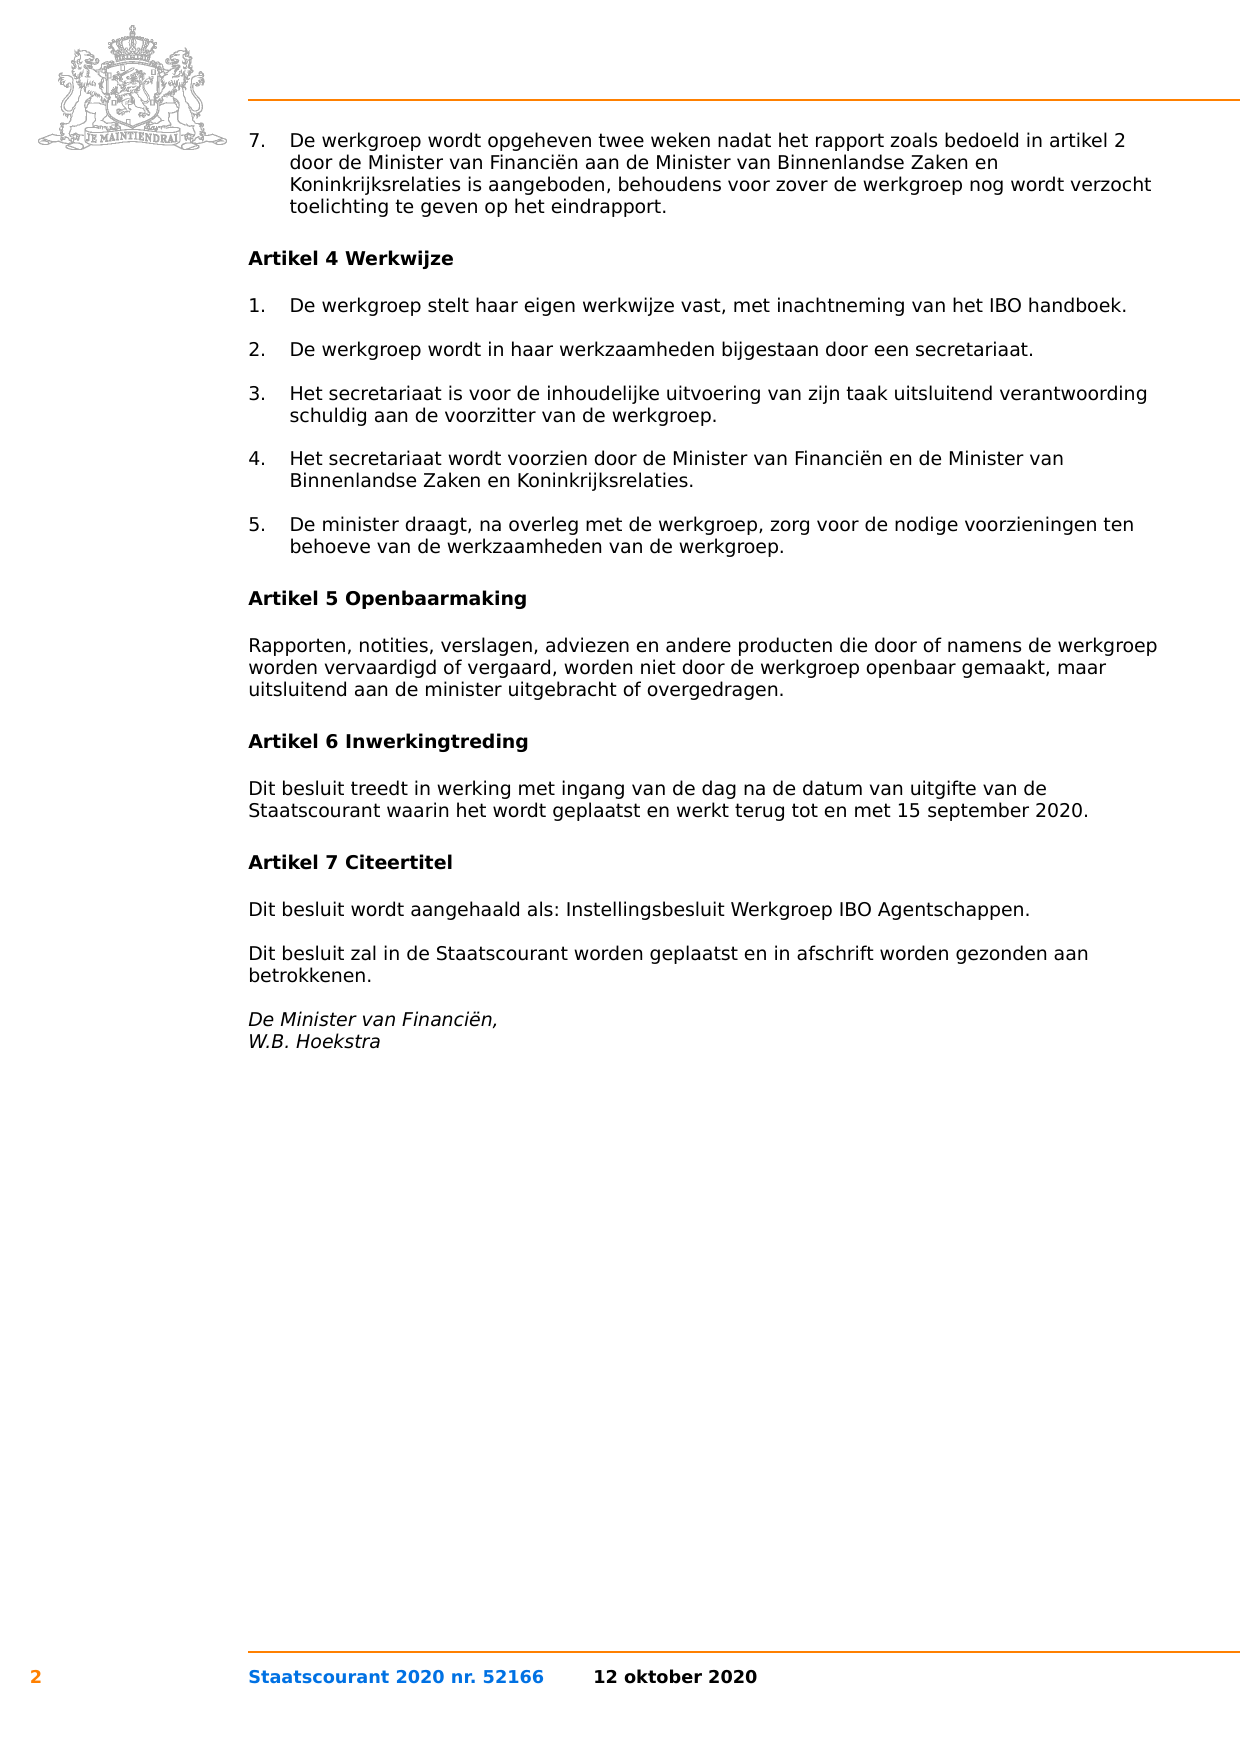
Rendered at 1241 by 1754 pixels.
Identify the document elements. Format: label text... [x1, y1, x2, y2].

subtitle Artikel 6 Inwerkingtreding [248, 731, 1163, 753]
text 3. Het secretariaat is voor de inhoudelijke uitvoering van zijn taak uitsluitend verantwoording schuldig aan de voorzitter van de werkgroep. [248, 382, 1163, 426]
text De Minister van Financiën, W.B. Hoekstra [248, 1009, 1163, 1053]
subtitle Artikel 4 Werkwijze [248, 248, 1163, 270]
text 5. De minister draagt, na overleg met de werkgroep, zorg voor de nodige voorzieningen ten behoeve van de werkzaamheden van de werkgroep. [248, 514, 1163, 558]
text Dit besluit wordt aangehaald als: Instellingsbesluit Werkgroep IBO Agentschappen. [248, 899, 1163, 921]
subtitle Artikel 7 Citeertitel [248, 852, 1163, 874]
text 1. De werkgroep stelt haar eigen werkwijze vast, met inachtneming van het IBO handboek. [248, 295, 1163, 317]
text Dit besluit treedt in werking met ingang van de dag na de datum van uitgifte van de Staatscourant waarin het wordt geplaatst en werkt terug tot en met 15 september 2020. [248, 778, 1163, 822]
picture [38, 25, 227, 150]
text 7. De werkgroep wordt opgeheven twee weken nadat het rapport zoals bedoeld in artikel 2 door de Minister van Financiën aan de Minister van Binnenlandse Zaken en Koninkrijksrelaties is aangeboden, behoudens voor zover de werkgroep nog wordt verzocht toelichting te geven op het eindrapport. [248, 130, 1163, 218]
text 2. De werkgroep wordt in haar werkzaamheden bijgestaan door een secretariaat. [248, 339, 1163, 361]
text Rapporten, notities, verslagen, adviezen en andere producten die door of namens de werkgroep worden vervaardigd of vergaard, worden niet door de werkgroep openbaar gemaakt, maar uitsluitend aan de minister uitgebracht of overgedragen. [248, 635, 1163, 701]
subtitle Artikel 5 Openbaarmaking [248, 588, 1163, 610]
text Dit besluit zal in de Staatscourant worden geplaatst en in afschrift worden gezonden aan betrokkenen. [248, 943, 1163, 987]
text 4. Het secretariaat wordt voorzien door de Minister van Financiën en de Minister van Binnenlandse Zaken en Koninkrijksrelaties. [248, 448, 1163, 492]
